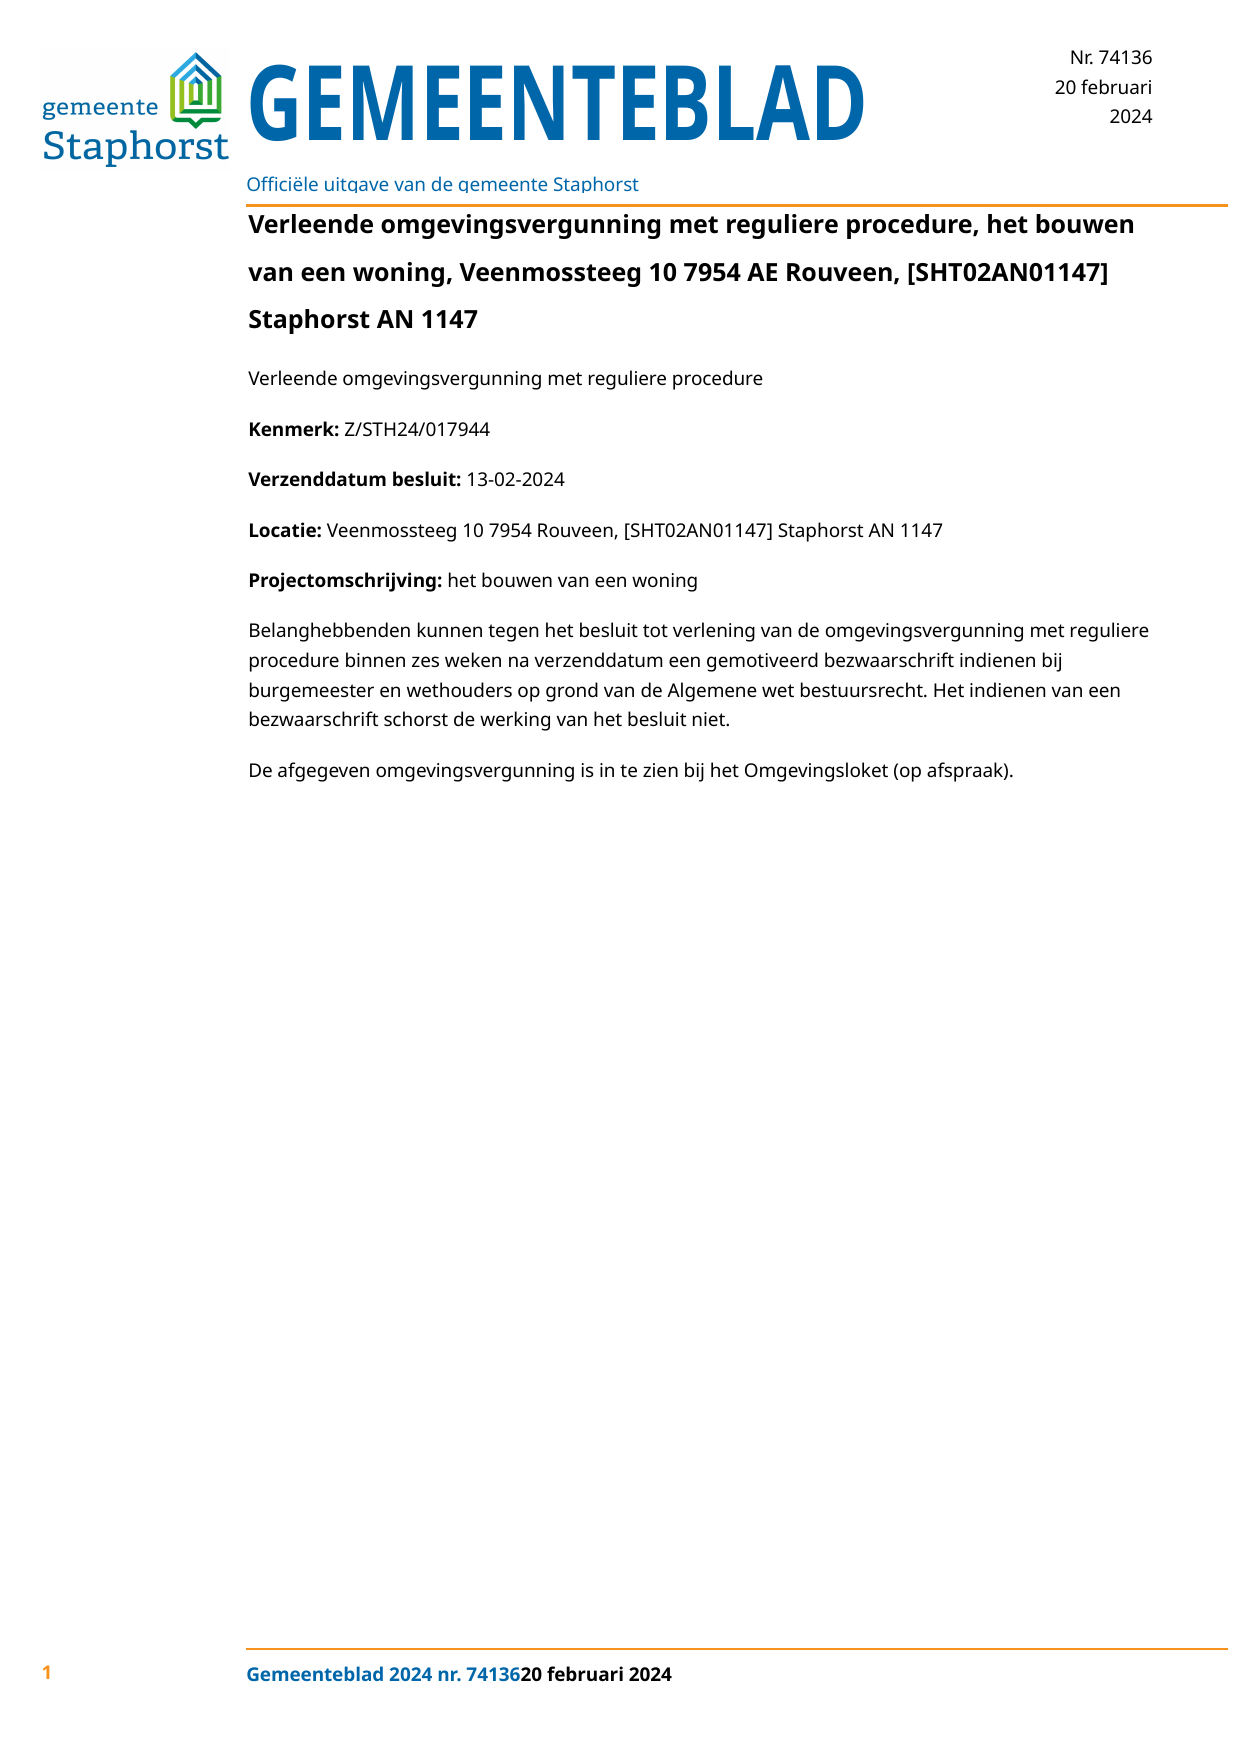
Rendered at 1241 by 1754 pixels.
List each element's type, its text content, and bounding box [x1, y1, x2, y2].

text Verzenddatum besluit: 13-02-2024 [248, 466, 1152, 492]
text Verleende omgevingsvergunning met reguliere procedure [248, 366, 1152, 391]
text De afgegeven omgevingsvergunning is in te zien bij het Omgevingsloket (op afspraak). [248, 757, 1152, 782]
text Projectomschrijving: het bouwen van een woning [248, 567, 1152, 593]
text Kenmerk: Z/STH24/017944 [248, 416, 1152, 442]
text Locatie: Veenmossteeg 10 7954 Rouveen, [SHT02AN01147] Staphorst AN 1147 [248, 517, 1152, 542]
picture [41, 47, 231, 172]
text Belanghebbenden kunnen tegen het besluit tot verlening van de omgevingsvergunning met reguliere procedure binnen zes weken na verzenddatum een gemotiveerd bezwaarschrift indienen bij burgemeester en wethouders op grond van de Algemene wet bestuursrecht. Het indienen van een bezwaarschrift schorst de werking van het besluit niet. [248, 618, 1152, 732]
text Verleende omgevingsvergunning met reguliere procedure, het bouwen van een woning, Veenmossteeg 10 7954 AE Rouveen, [SHT02AN01147] Staphorst AN 1147 [248, 207, 1152, 336]
